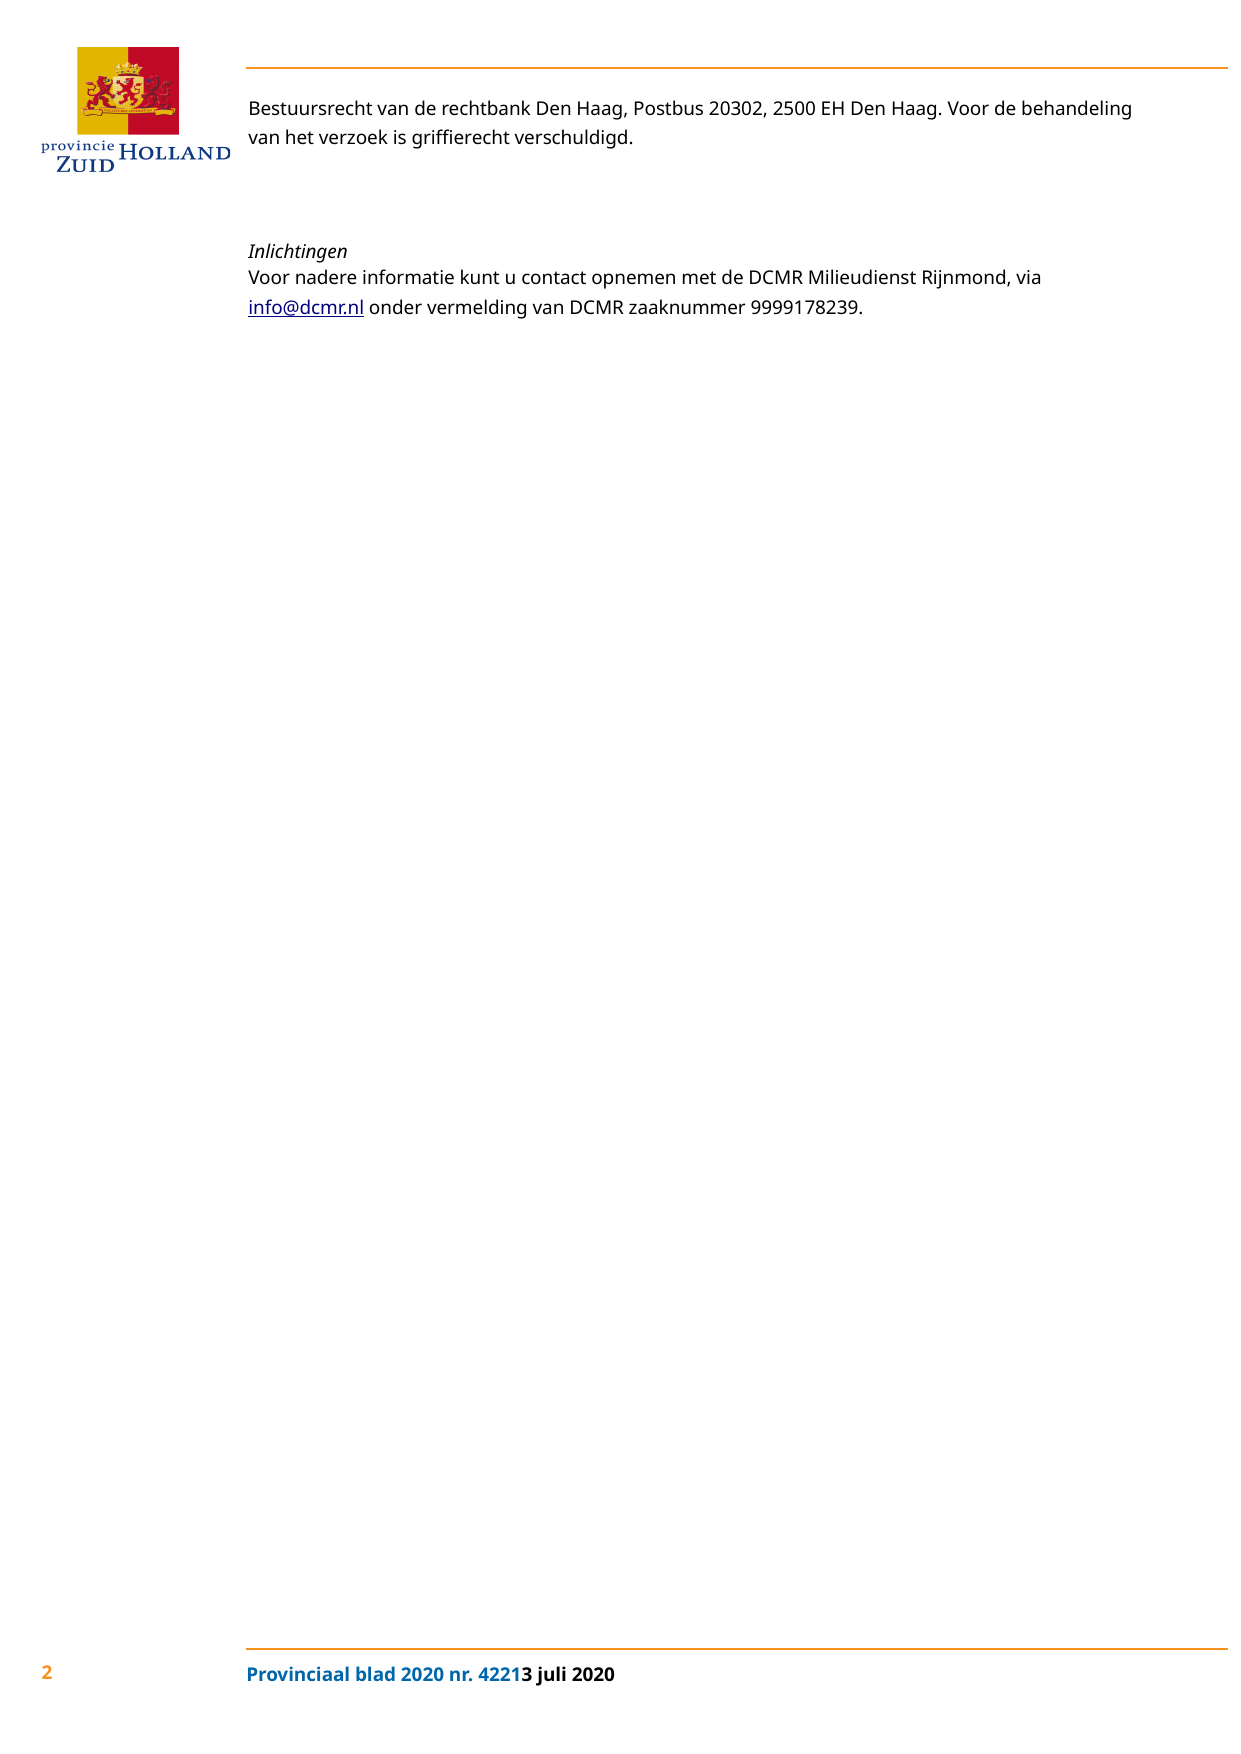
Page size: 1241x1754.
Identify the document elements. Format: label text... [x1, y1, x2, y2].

text Bestuursrecht van de rechtbank Den Haag, Postbus 20302, 2500 EH Den Haag. Voor de behandeling van het verzoek is griffierecht verschuldigd. [248, 95, 1152, 150]
picture [41, 47, 231, 172]
text Voor nadere informatie kunt u contact opnemen met de DCMR Milieudienst Rijnmond, via info@dcmr.nl onder vermelding van DCMR zaaknummer 9999178239. [248, 264, 1152, 320]
text Inlichtingen [248, 239, 1152, 264]
